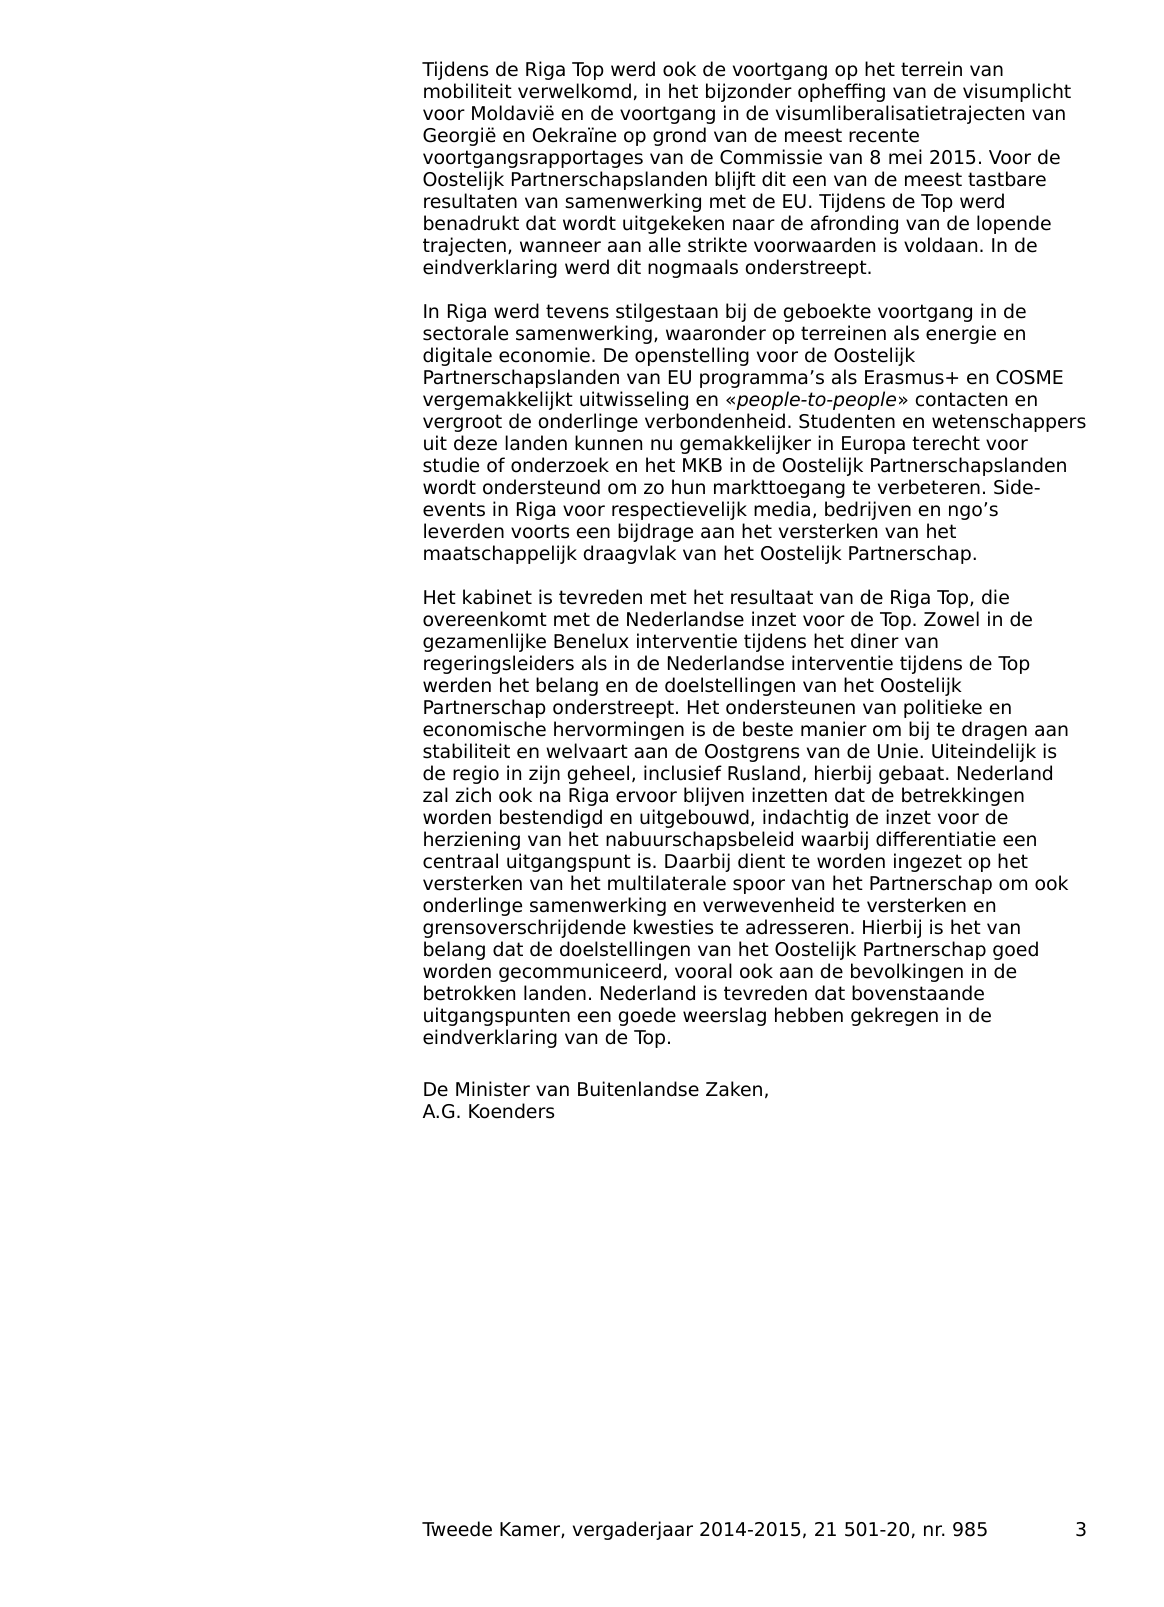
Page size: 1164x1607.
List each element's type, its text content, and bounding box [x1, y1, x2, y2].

text Tijdens de Riga Top werd ook de voortgang op het terrein van mobiliteit verwelkomd, in het bijzonder opheffing van de visumplicht voor Moldavië en de voortgang in de visumliberalisatietrajecten van Georgië en Oekraïne op grond van de meest recente voortgangsrapportages van de Commissie van 8 mei 2015. Voor de Oostelijk Partnerschapslanden blijft dit een van de meest tastbare resultaten van samenwerking met de EU. Tijdens de Top werd benadrukt dat wordt uitgekeken naar de afronding van de lopende trajecten, wanneer aan alle strikte voorwaarden is voldaan. In de eindverklaring werd dit nogmaals onderstreept. [422, 59, 1087, 279]
text De Minister van Buitenlandse Zaken, A.G. Koenders [422, 1078, 1087, 1122]
text In Riga werd tevens stilgestaan bij de geboekte voortgang in de sectorale samenwerking, waaronder op terreinen als energie en digitale economie. De openstelling voor de Oostelijk Partnerschapslanden van EU programma’s als Erasmus+ en COSME vergemakkelijkt uitwisseling en «people-to-people» contacten en vergroot de onderlinge verbondenheid. Studenten en wetenschappers uit deze landen kunnen nu gemakkelijker in Europa terecht voor studie of onderzoek en het MKB in de Oostelijk Partnerschapslanden wordt ondersteund om zo hun markttoegang te verbeteren. Side-events in Riga voor respectievelijk media, bedrijven en ngo’s leverden voorts een bijdrage aan het versterken van het maatschappelijk draagvlak van het Oostelijk Partnerschap. [422, 301, 1087, 565]
text Het kabinet is tevreden met het resultaat van de Riga Top, die overeenkomt met de Nederlandse inzet voor de Top. Zowel in de gezamenlijke Benelux interventie tijdens het diner van regeringsleiders als in de Nederlandse interventie tijdens de Top werden het belang en de doelstellingen van het Oostelijk Partnerschap onderstreept. Het ondersteunen van politieke en economische hervormingen is de beste manier om bij te dragen aan stabiliteit en welvaart aan de Oostgrens van de Unie. Uiteindelijk is de regio in zijn geheel, inclusief Rusland, hierbij gebaat. Nederland zal zich ook na Riga ervoor blijven inzetten dat de betrekkingen worden bestendigd en uitgebouwd, indachtig de inzet voor de herziening van het nabuurschapsbeleid waarbij differentiatie een centraal uitgangspunt is. Daarbij dient te worden ingezet op het versterken van het multilaterale spoor van het Partnerschap om ook onderlinge samenwerking en verwevenheid te versterken en grensoverschrijdende kwesties te adresseren. Hierbij is het van belang dat de doelstellingen van het Oostelijk Partnerschap goed worden gecommuniceerd, vooral ook aan de bevolkingen in de betrokken landen. Nederland is tevreden dat bovenstaande uitgangspunten een goede weerslag hebben gekregen in de eindverklaring van de Top. [422, 587, 1087, 1048]
